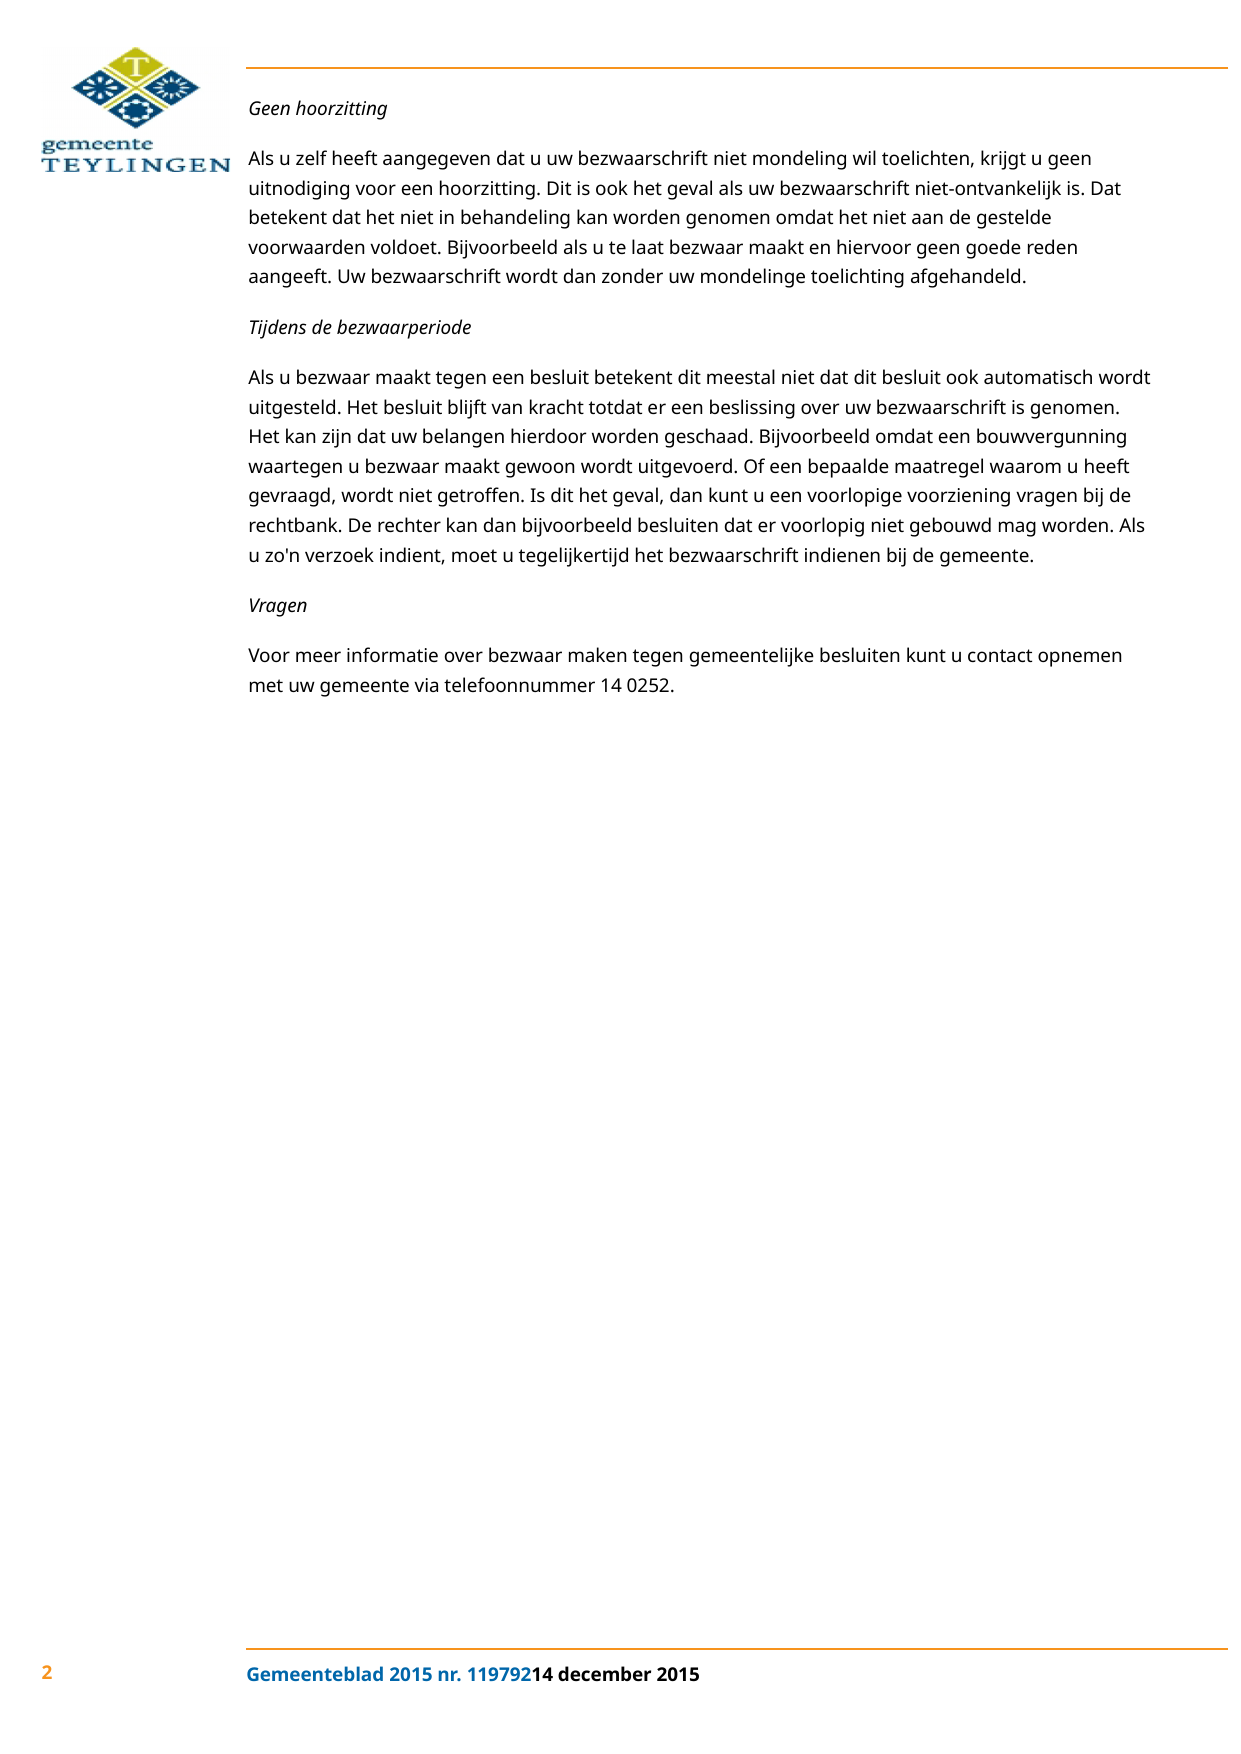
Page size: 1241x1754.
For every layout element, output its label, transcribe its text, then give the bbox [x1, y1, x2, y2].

text Tijdens de bezwaarperiode [248, 314, 1152, 340]
picture [41, 47, 231, 172]
text Voor meer informatie over bezwaar maken tegen gemeentelijke besluiten kunt u contact opnemen met uw gemeente via telefoonnummer 14 0252. [248, 643, 1152, 698]
text Vragen [248, 592, 1152, 618]
text Geen hoorzitting [248, 95, 1152, 121]
text Als u bezwaar maakt tegen een besluit betekent dit meestal niet dat dit besluit ook automatisch wordt uitgesteld. Het besluit blijft van kracht totdat er een beslissing over uw bezwaarschrift is genomen. Het kan zijn dat uw belangen hierdoor worden geschaad. Bijvoorbeeld omdat een bouwvergunning waartegen u bezwaar maakt gewoon wordt uitgevoerd. Of een bepaalde maatregel waarom u heeft gevraagd, wordt niet getroffen. Is dit het geval, dan kunt u een voorlopige voorziening vragen bij de rechtbank. De rechter kan dan bijvoorbeeld besluiten dat er voorlopig niet gebouwd mag worden. Als u zo'n verzoek indient, moet u tegelijkertijd het bezwaarschrift indienen bij de gemeente. [248, 364, 1152, 568]
text Als u zelf heeft aangegeven dat u uw bezwaarschrift niet mondeling wil toelichten, krijgt u geen uitnodiging voor een hoorzitting. Dit is ook het geval als uw bezwaarschrift niet-ontvankelijk is. Dat betekent dat het niet in behandeling kan worden genomen omdat het niet aan de gestelde voorwaarden voldoet. Bijvoorbeeld als u te laat bezwaar maakt en hiervoor geen goede reden aangeeft. Uw bezwaarschrift wordt dan zonder uw mondelinge toelichting afgehandeld. [248, 145, 1152, 289]
